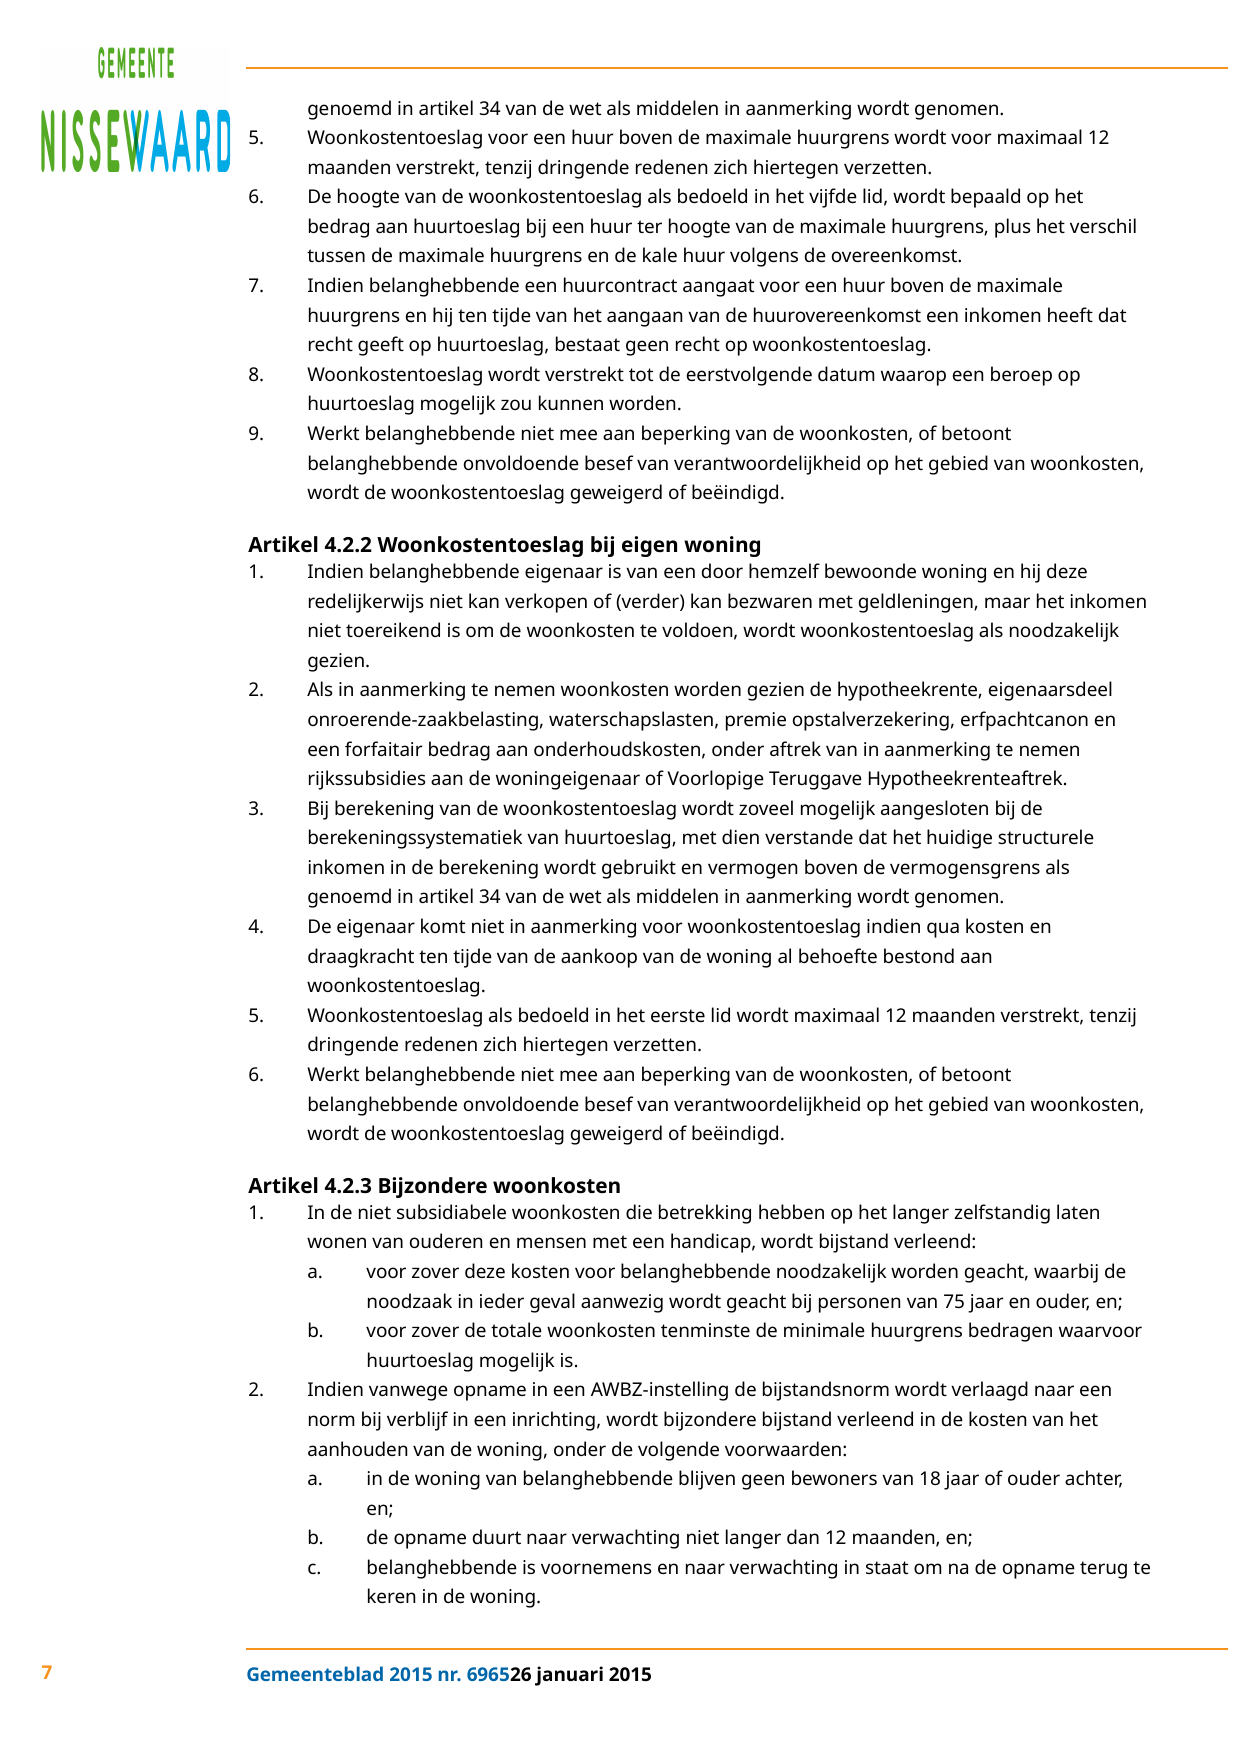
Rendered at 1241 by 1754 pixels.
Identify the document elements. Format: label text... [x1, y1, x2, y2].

text Artikel 4.2.3 Bijzondere woonkosten [248, 1171, 1152, 1199]
list Werkt belanghebbende niet mee aan beperking van de woonkosten, of betoont belanghebbende onvoldoende besef van verantwoordelijkheid op het gebied van woonkosten, wordt de woonkostentoeslag geweigerd of beëindigd. [248, 1061, 1152, 1146]
list Woonkostentoeslag als bedoeld in het eerste lid wordt maximaal 12 maanden verstrekt, tenzij dringende redenen zich hiertegen verzetten. [248, 1002, 1152, 1057]
list voor zover deze kosten voor belanghebbende noodzakelijk worden geacht, waarbij de noodzaak in ieder geval aanwezig wordt geacht bij personen van 75 jaar en ouder, en; [307, 1258, 1152, 1314]
list Bij berekening van de woonkostentoeslag wordt zoveel mogelijk aangesloten bij de berekeningssystematiek van huurtoeslag, met dien verstande dat het huidige structurele inkomen in de berekening wordt gebruikt en vermogen boven de vermogensgrens als genoemd in artikel 34 van de wet als middelen in aanmerking wordt genomen. [248, 795, 1152, 909]
text Artikel 4.2.2 Woonkostentoeslag bij eigen woning [248, 530, 1152, 558]
list belanghebbende is voornemens en naar verwachting in staat om na de opname terug te keren in de woning. [307, 1554, 1152, 1609]
picture [176, 157, 187, 172]
list De hoogte van de woonkostentoeslag als bedoeld in het vijfde lid, wordt bepaald op het bedrag aan huurtoeslag bij een huur ter hoogte van de maximale huurgrens, plus het verschil tussen de maximale huurgrens en de kale huur volgens de overeenkomst. [248, 183, 1152, 268]
list in de woning van belanghebbende blijven geen bewoners van 18 jaar of ouder achter, en; [307, 1465, 1152, 1521]
list Indien vanwege opname in een AWBZ-instelling de bijstandsnorm wordt verlaagd naar een norm bij verblijf in een inrichting, wordt bijzondere bijstand verleend in de kosten van het aanhouden van de woning, onder de volgende voorwaarden: [248, 1377, 1152, 1462]
list voor zover de totale woonkosten tenminste de minimale huurgrens bedragen waarvoor huurtoeslag mogelijk is. [307, 1317, 1152, 1373]
list In de niet subsidiabele woonkosten die betrekking hebben op het langer zelfstandig laten wonen van ouderen en mensen met een handicap, wordt bijstand verleend: [248, 1199, 1152, 1254]
picture [41, 47, 231, 172]
list Werkt belanghebbende niet mee aan beperking van de woonkosten, of betoont belanghebbende onvoldoende besef van verantwoordelijkheid op het gebied van woonkosten, wordt de woonkostentoeslag geweigerd of beëindigd. [248, 420, 1152, 505]
list de opname duurt naar verwachting niet langer dan 12 maanden, en; [307, 1524, 1152, 1550]
list De eigenaar komt niet in aanmerking voor woonkostentoeslag indien qua kosten en draagkracht ten tijde van de aankoop van de woning al behoefte bestond aan woonkostentoeslag. [248, 913, 1152, 998]
picture [200, 151, 206, 172]
picture [222, 122, 227, 160]
picture [154, 157, 165, 172]
list Woonkostentoeslag wordt verstrekt tot de eerstvolgende datum waarop een beroep op huurtoeslag mogelijk zou kunnen worden. [248, 361, 1152, 416]
picture [201, 122, 206, 138]
list genoemd in artikel 34 van de wet als middelen in aanmerking wordt genomen. [248, 95, 1152, 121]
list Als in aanmerking te nemen woonkosten worden gezien de hypotheekrente, eigenaarsdeel onroerende-zaakbelasting, waterschapslasten, premie opstalverzekering, erfpachtcanon en een forfaitair bedrag aan onderhoudskosten, onder aftrek van in aanmerking te nemen rijkssubsidies aan de woningeigenaar of Voorlopige Teruggave Hypotheekrenteaftrek. [248, 677, 1152, 791]
list Woonkostentoeslag voor een huur boven de maximale huurgrens wordt voor maximaal 12 maanden verstrekt, tenzij dringende redenen zich hiertegen verzetten. [248, 124, 1152, 180]
list Indien belanghebbende een huurcontract aangaat voor een huur boven de maximale huurgrens en hij ten tijde van het aangaan van de huurovereenkomst een inkomen heeft dat recht geeft op huurtoeslag, bestaat geen recht op woonkostentoeslag. [248, 272, 1152, 357]
list Indien belanghebbende eigenaar is van een door hemzelf bewoonde woning en hij deze redelijkerwijs niet kan verkopen of (verder) kan bezwaren met geldleningen, maar het inkomen niet toereikend is om de woonkosten te voldoen, wordt woonkostentoeslag als noodzakelijk gezien. [248, 558, 1152, 673]
